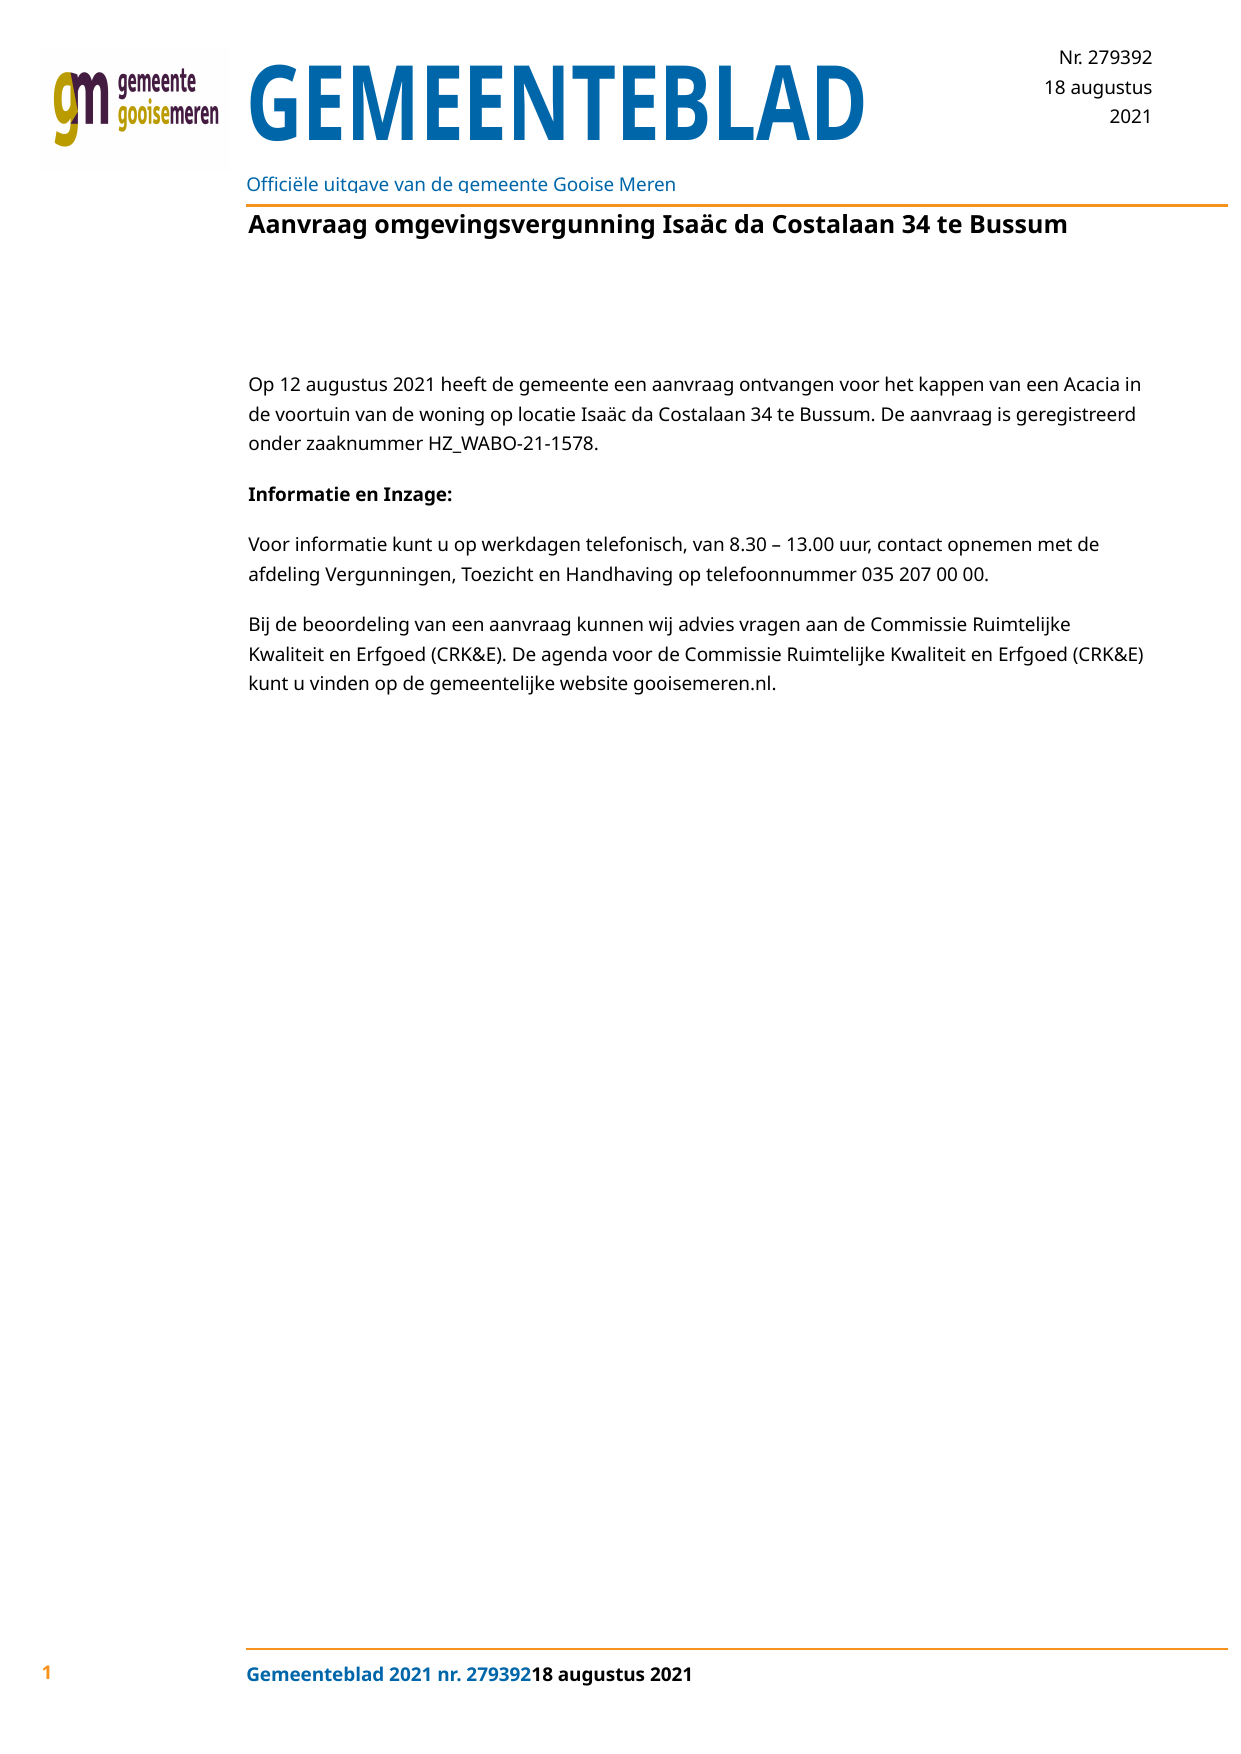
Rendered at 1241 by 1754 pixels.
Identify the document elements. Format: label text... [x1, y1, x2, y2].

text Voor informatie kunt u op werkdagen telefonisch, van 8.30 – 13.00 uur, contact opnemen met de afdeling Vergunningen, Toezicht en Handhaving op telefoonnummer 035 207 00 00. [248, 531, 1152, 586]
picture [41, 47, 231, 172]
text Informatie en Inzage: [248, 481, 1152, 506]
text Aanvraag omgevingsvergunning Isaäc da Costalaan 34 te Bussum [248, 207, 1152, 241]
text Op 12 augustus 2021 heeft de gemeente een aanvraag ontvangen voor het kappen van een Acacia in de voortuin van de woning op locatie Isaäc da Costalaan 34 te Bussum. De aanvraag is geregistreerd onder zaaknummer HZ_WABO-21-1578. [248, 371, 1152, 456]
text Bij de beoordeling van een aanvraag kunnen wij advies vragen aan de Commissie Ruimtelijke Kwaliteit en Erfgoed (CRK&E). De agenda voor de Commissie Ruimtelijke Kwaliteit en Erfgoed (CRK&E) kunt u vinden op de gemeentelijke website gooisemeren.nl. [248, 611, 1152, 696]
